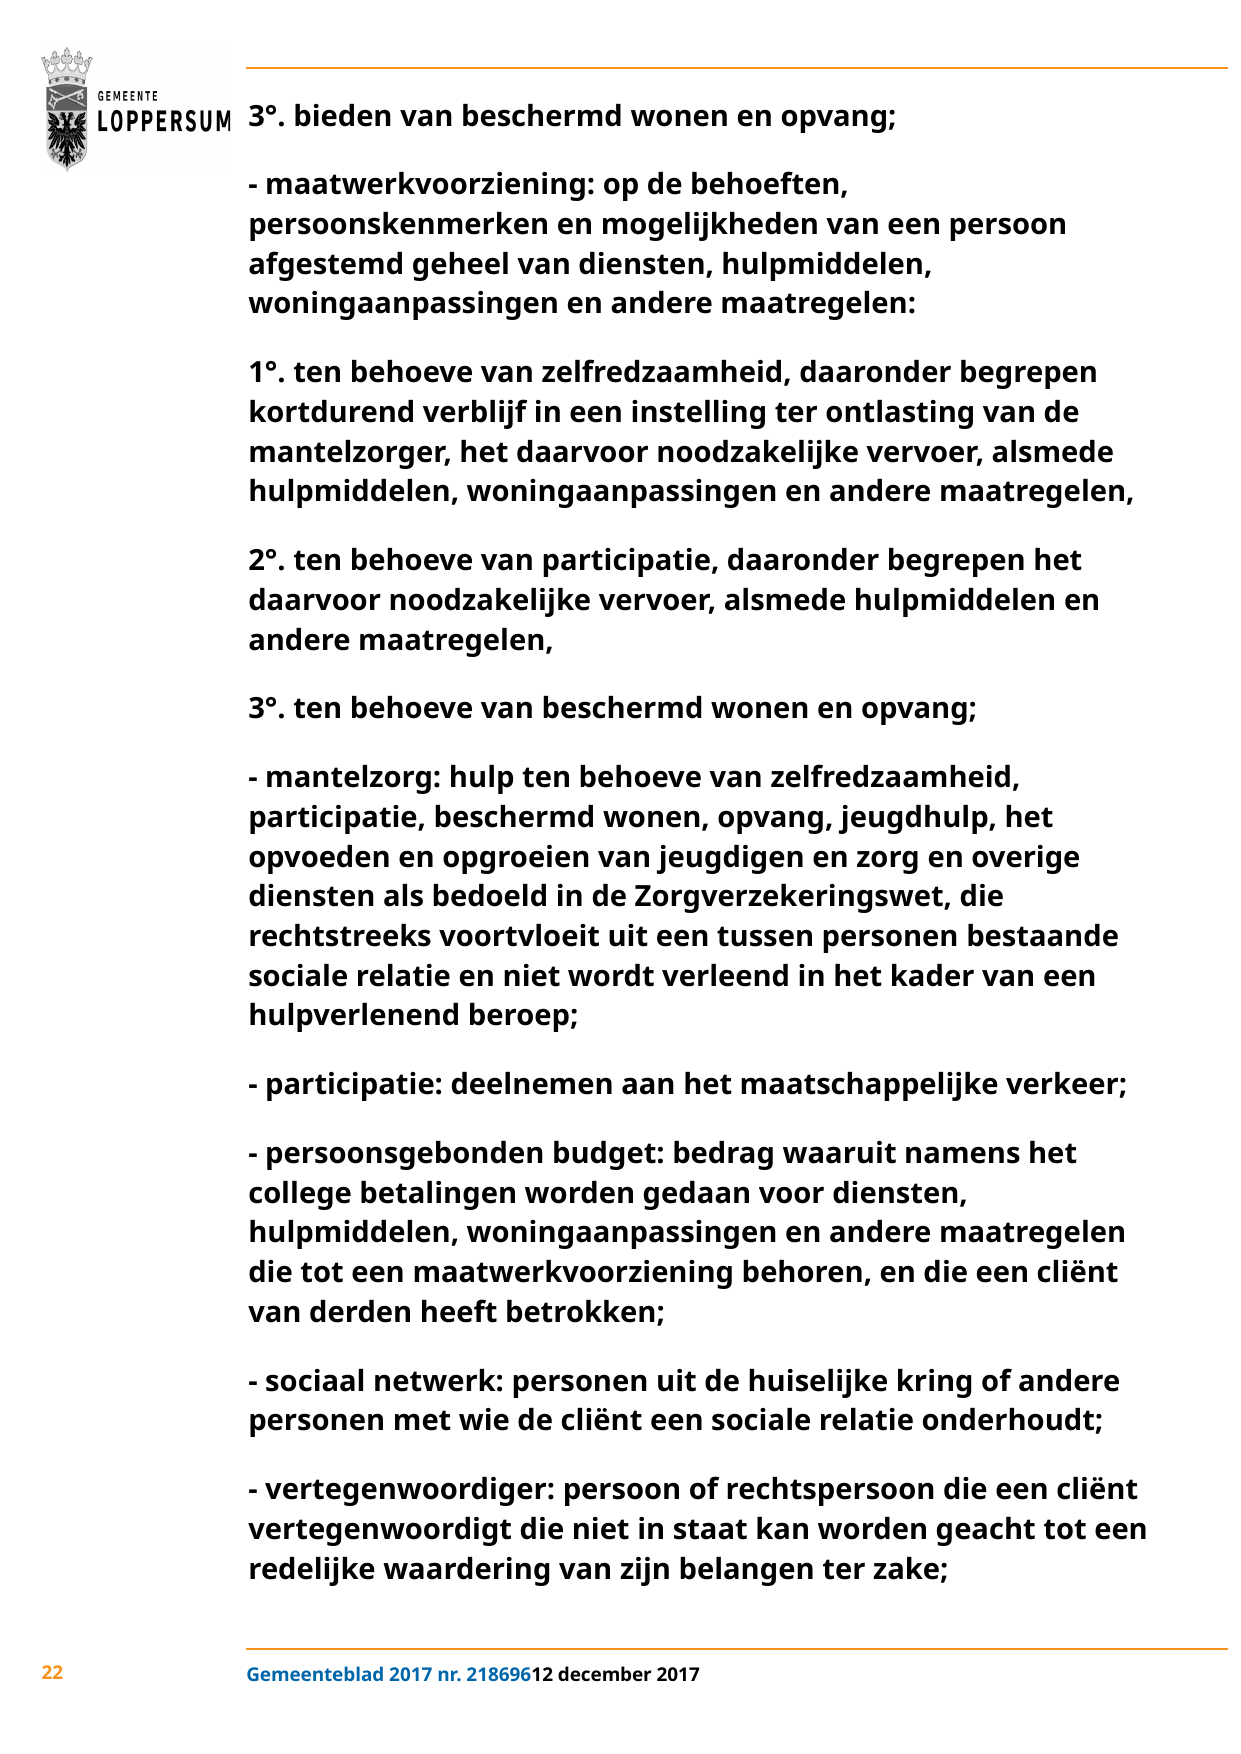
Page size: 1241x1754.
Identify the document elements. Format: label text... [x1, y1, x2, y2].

text 1°. ten behoeve van zelfredzaamheid, daaronder begrepen kortdurend verblijf in een instelling ter ontlasting van de mantelzorger, het daarvoor noodzakelijke vervoer, alsmede hulpmiddelen, woningaanpassingen en andere maatregelen, [248, 352, 1152, 510]
text 2°. ten behoeve van participatie, daaronder begrepen het daarvoor noodzakelijke vervoer, alsmede hulpmiddelen en andere maatregelen, [248, 539, 1152, 658]
text - mantelzorg: hulp ten behoeve van zelfredzaamheid, participatie, beschermd wonen, opvang, jeugdhulp, het opvoeden en opgroeien van jeugdigen en zorg en overige diensten als bedoeld in de Zorgverzekeringswet, die rechtstreeks voortvloeit uit een tussen personen bestaande sociale relatie en niet wordt verleend in het kader van een hulpverlenend beroep; [248, 757, 1152, 1034]
text - persoonsgebonden budget: bedrag waaruit namens het college betalingen worden gedaan voor diensten, hulpmiddelen, woningaanpassingen en andere maatregelen die tot een maatwerkvoorziening behoren, en die een cliënt van derden heeft betrokken; [248, 1132, 1152, 1331]
text - participatie: deelnemen aan het maatschappelijke verkeer; [248, 1063, 1152, 1103]
text 3°. ten behoeve van beschermd wonen en opvang; [248, 688, 1152, 727]
text 3°. bieden van beschermd wonen en opvang; [248, 95, 1152, 134]
picture [41, 47, 231, 172]
text - maatwerkvoorziening: op de behoeften, persoonskenmerken en mogelijkheden van een persoon afgestemd geheel van diensten, hulpmiddelen, woningaanpassingen en andere maatregelen: [248, 164, 1152, 322]
text - sociaal netwerk: personen uit de huiselijke kring of andere personen met wie de cliёnt een sociale relatie onderhoudt; [248, 1360, 1152, 1439]
text - vertegenwoordiger: persoon of rechtspersoon die een cliënt vertegenwoordigt die niet in staat kan worden geacht tot een redelijke waardering van zijn belangen ter zake; [248, 1468, 1152, 1588]
